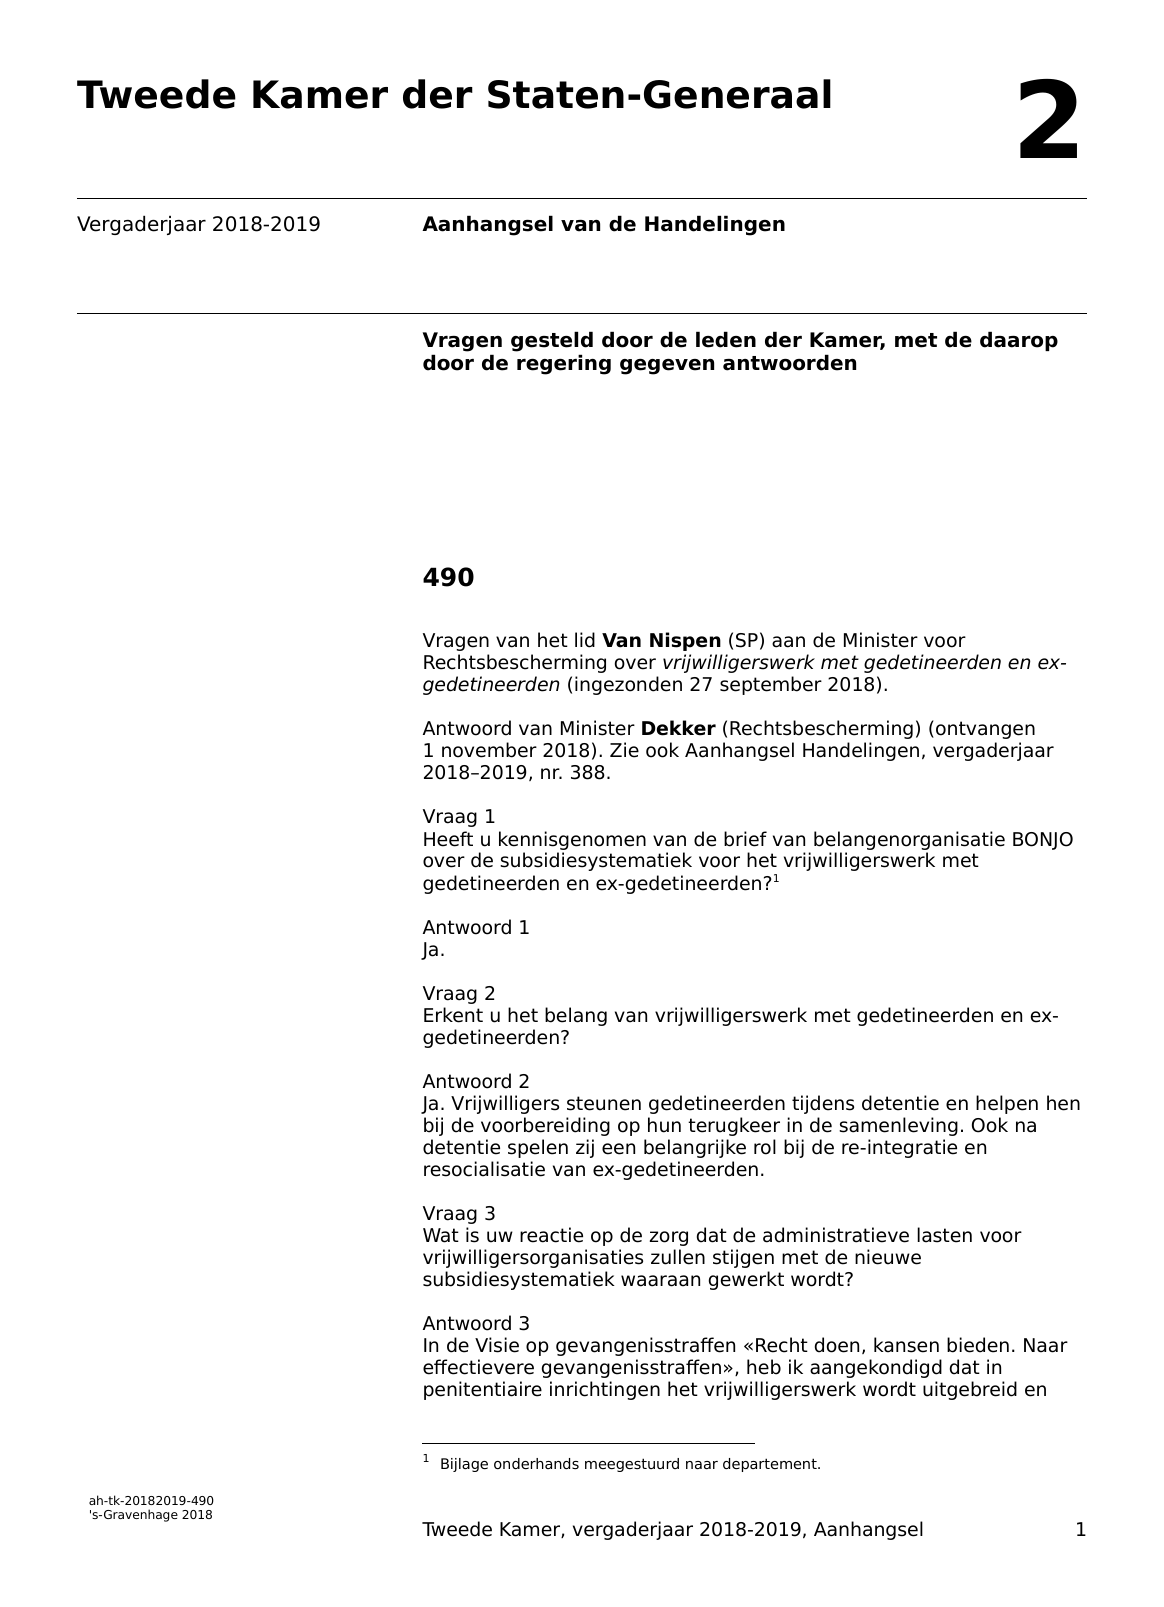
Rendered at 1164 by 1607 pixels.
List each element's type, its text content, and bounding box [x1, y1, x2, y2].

text 490 [422, 563, 1087, 592]
text Antwoord 1 [422, 917, 1087, 938]
text Erkent u het belang van vrijwilligerswerk met gedetineerden en ex-gedetineerden? [422, 1005, 1087, 1049]
text Vraag 2 [422, 983, 1087, 1005]
text Antwoord 2 [422, 1071, 1087, 1093]
text Antwoord 3 [422, 1313, 1087, 1335]
text Bijlage onderhands meegestuurd naar departement. [422, 1452, 1087, 1474]
text Antwoord van Minister Dekker (Rechtsbescherming) (ontvangen 1 november 2018). Zie ook Aanhangsel Handelingen, vergaderjaar 2018–2019, nr. 388. [422, 718, 1087, 784]
text In de Visie op gevangenisstraffen «Recht doen, kansen bieden. Naar effectievere gevangenisstraffen», heb ik aangekondigd dat in penitentiaire inrichtingen het vrijwilligerswerk wordt uitgebreid en [422, 1335, 1087, 1401]
text Vragen van het lid Van Nispen (SP) aan de Minister voor Rechtsbescherming over vrijwilligerswerk met gedetineerden en ex-gedetineerden (ingezonden 27 september 2018). [422, 630, 1087, 696]
table_cell Vragen gesteld door de leden der Kamer, met de daarop door de regering gegeven antwoorden [422, 314, 1087, 375]
text Ja. Vrijwilligers steunen gedetineerden tijdens detentie en helpen hen bij de voorbereiding op hun terugkeer in de samenleving. Ook na detentie spelen zij een belangrijke rol bij de re-integratie en resocialisatie van ex-gedetineerden. [422, 1093, 1087, 1181]
text Vraag 3 [422, 1203, 1087, 1225]
table_header 2 [886, 59, 1087, 198]
table_cell [77, 314, 422, 375]
text 's-Gravenhage 2018 [88, 1508, 323, 1522]
text ah-tk-20182019-490 [88, 1494, 323, 1508]
table_cell Aanhangsel van de Handelingen [422, 199, 1087, 313]
text Wat is uw reactie op de zorg dat de administratieve lasten voor vrijwilligersorganisaties zullen stijgen met de nieuwe subsidiesystematiek waaraan gewerkt wordt? [422, 1225, 1087, 1291]
table_cell Vergaderjaar 2018-2019 [77, 199, 422, 313]
text Heeft u kennisgenomen van de brief van belangenorganisatie BONJO over de subsidiesystematiek voor het vrijwilligerswerk met gedetineerden en ex-gedetineerden? [422, 828, 1087, 894]
text Ja. [422, 938, 1087, 961]
table_header Tweede Kamer der Staten-Generaal [77, 59, 886, 198]
text Vraag 1 [422, 806, 1087, 828]
